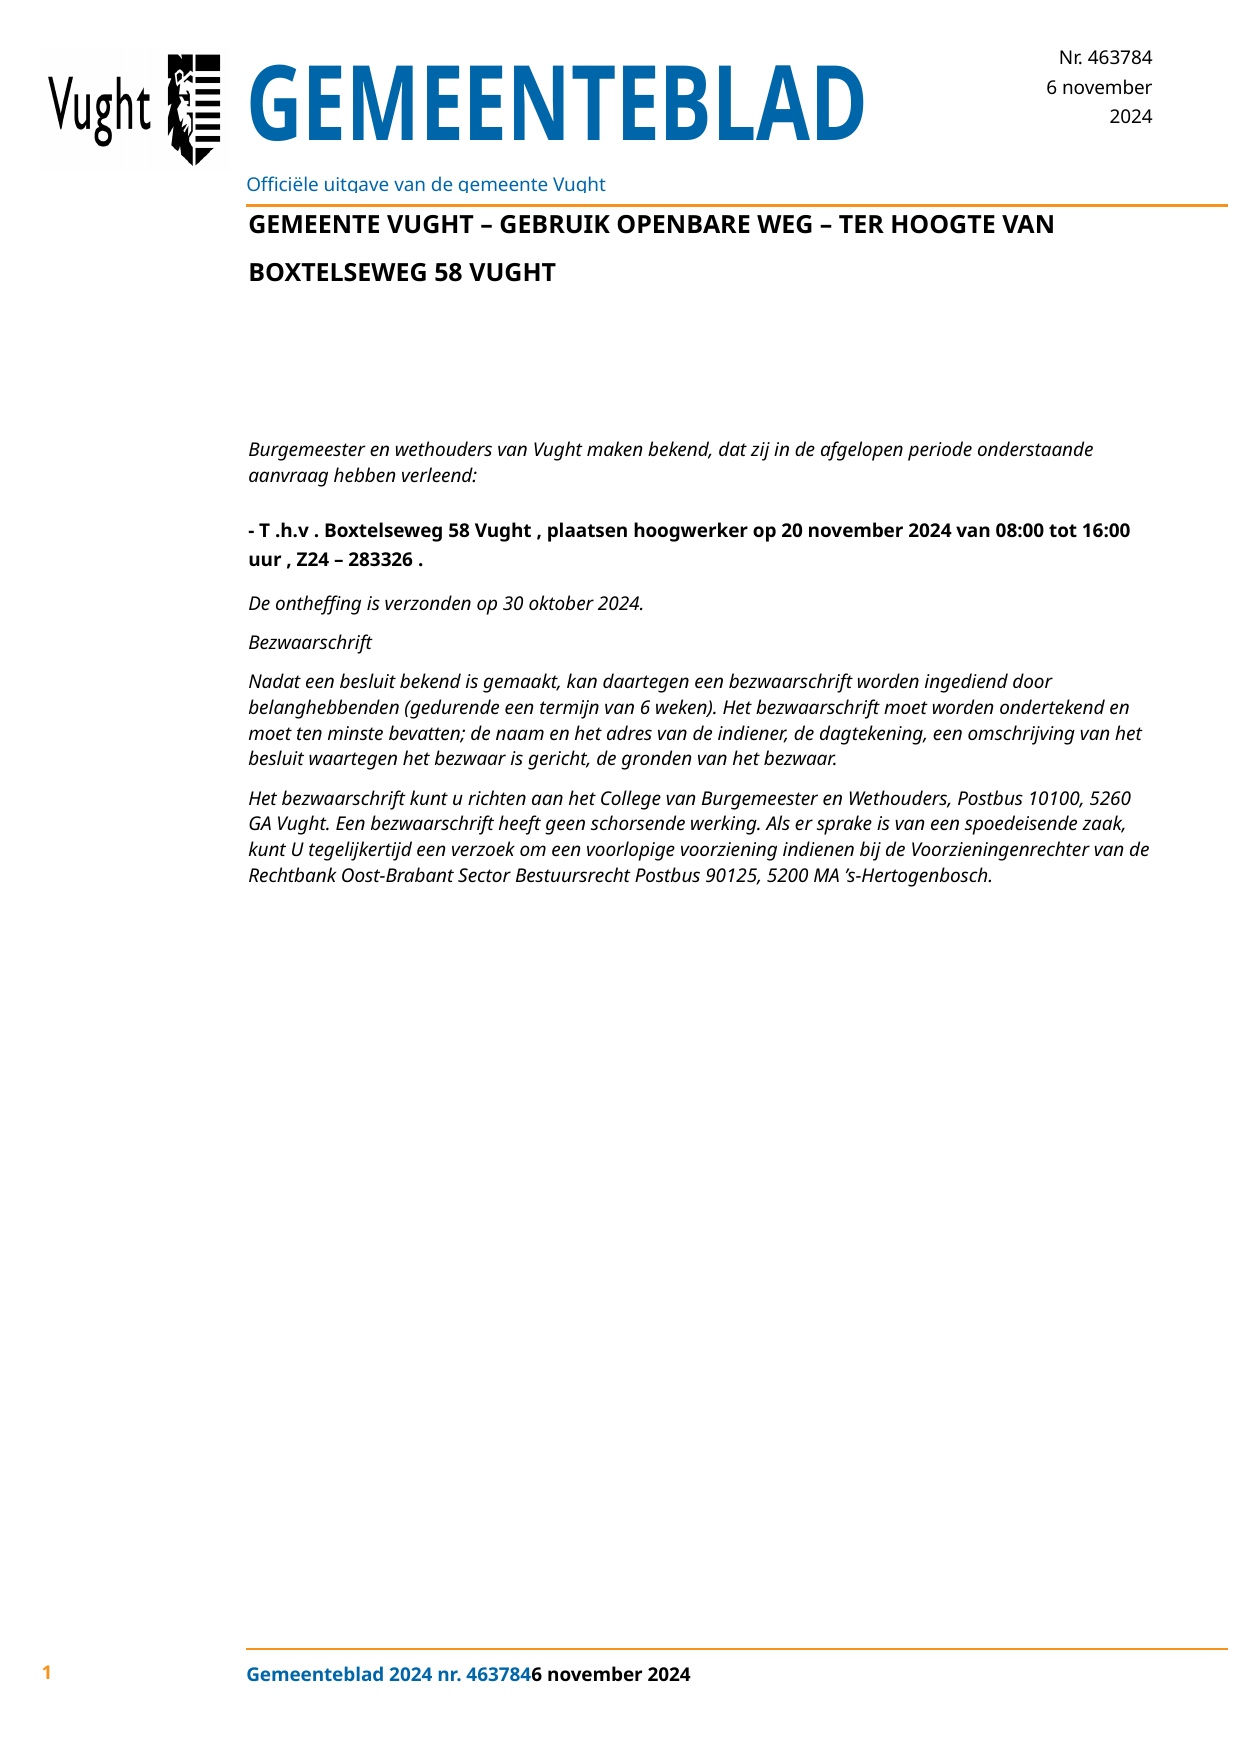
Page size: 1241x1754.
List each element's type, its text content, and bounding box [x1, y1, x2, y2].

picture [41, 47, 231, 172]
text - T .h.v . Boxtelseweg 58 Vught , plaatsen hoogwerker op 20 november 2024 van 08:00 tot 16:00 uur , Z24 – 283326 . [248, 517, 1152, 572]
text Nadat een besluit bekend is gemaakt, kan daartegen een bezwaarschrift worden ingediend door belanghebbenden (gedurende een termijn van 6 weken). Het bezwaarschrift moet worden ondertekend en moet ten minste bevatten; de naam en het adres van de indiener, de dagtekening, een omschrijving van het besluit waartegen het bezwaar is gericht, de gronden van het bezwaar. [248, 668, 1152, 771]
text Bezwaarschrift [248, 629, 1152, 655]
text GEMEENTE VUGHT – GEBRUIK OPENBARE WEG – TER HOOGTE VAN BOXTELSEWEG 58 VUGHT [248, 207, 1152, 288]
text De ontheffing is verzonden op 30 oktober 2024. [248, 590, 1152, 616]
text Het bezwaarschrift kunt u richten aan het College van Burgemeester en Wethouders, Postbus 10100, 5260 GA Vught. Een bezwaarschrift heeft geen schorsende werking. Als er sprake is van een spoedeisende zaak, kunt U tegelijkertijd een verzoek om een voorlopige voorziening indienen bij de Voorzieningenrechter van de Rechtbank Oost-Brabant Sector Bestuursrecht Postbus 90125, 5200 MA ’s-Hertogenbosch. [248, 785, 1152, 888]
text Burgemeester en wethouders van Vught maken bekend, dat zij in de afgelopen periode onderstaande aanvraag hebben verleend: [248, 436, 1152, 487]
